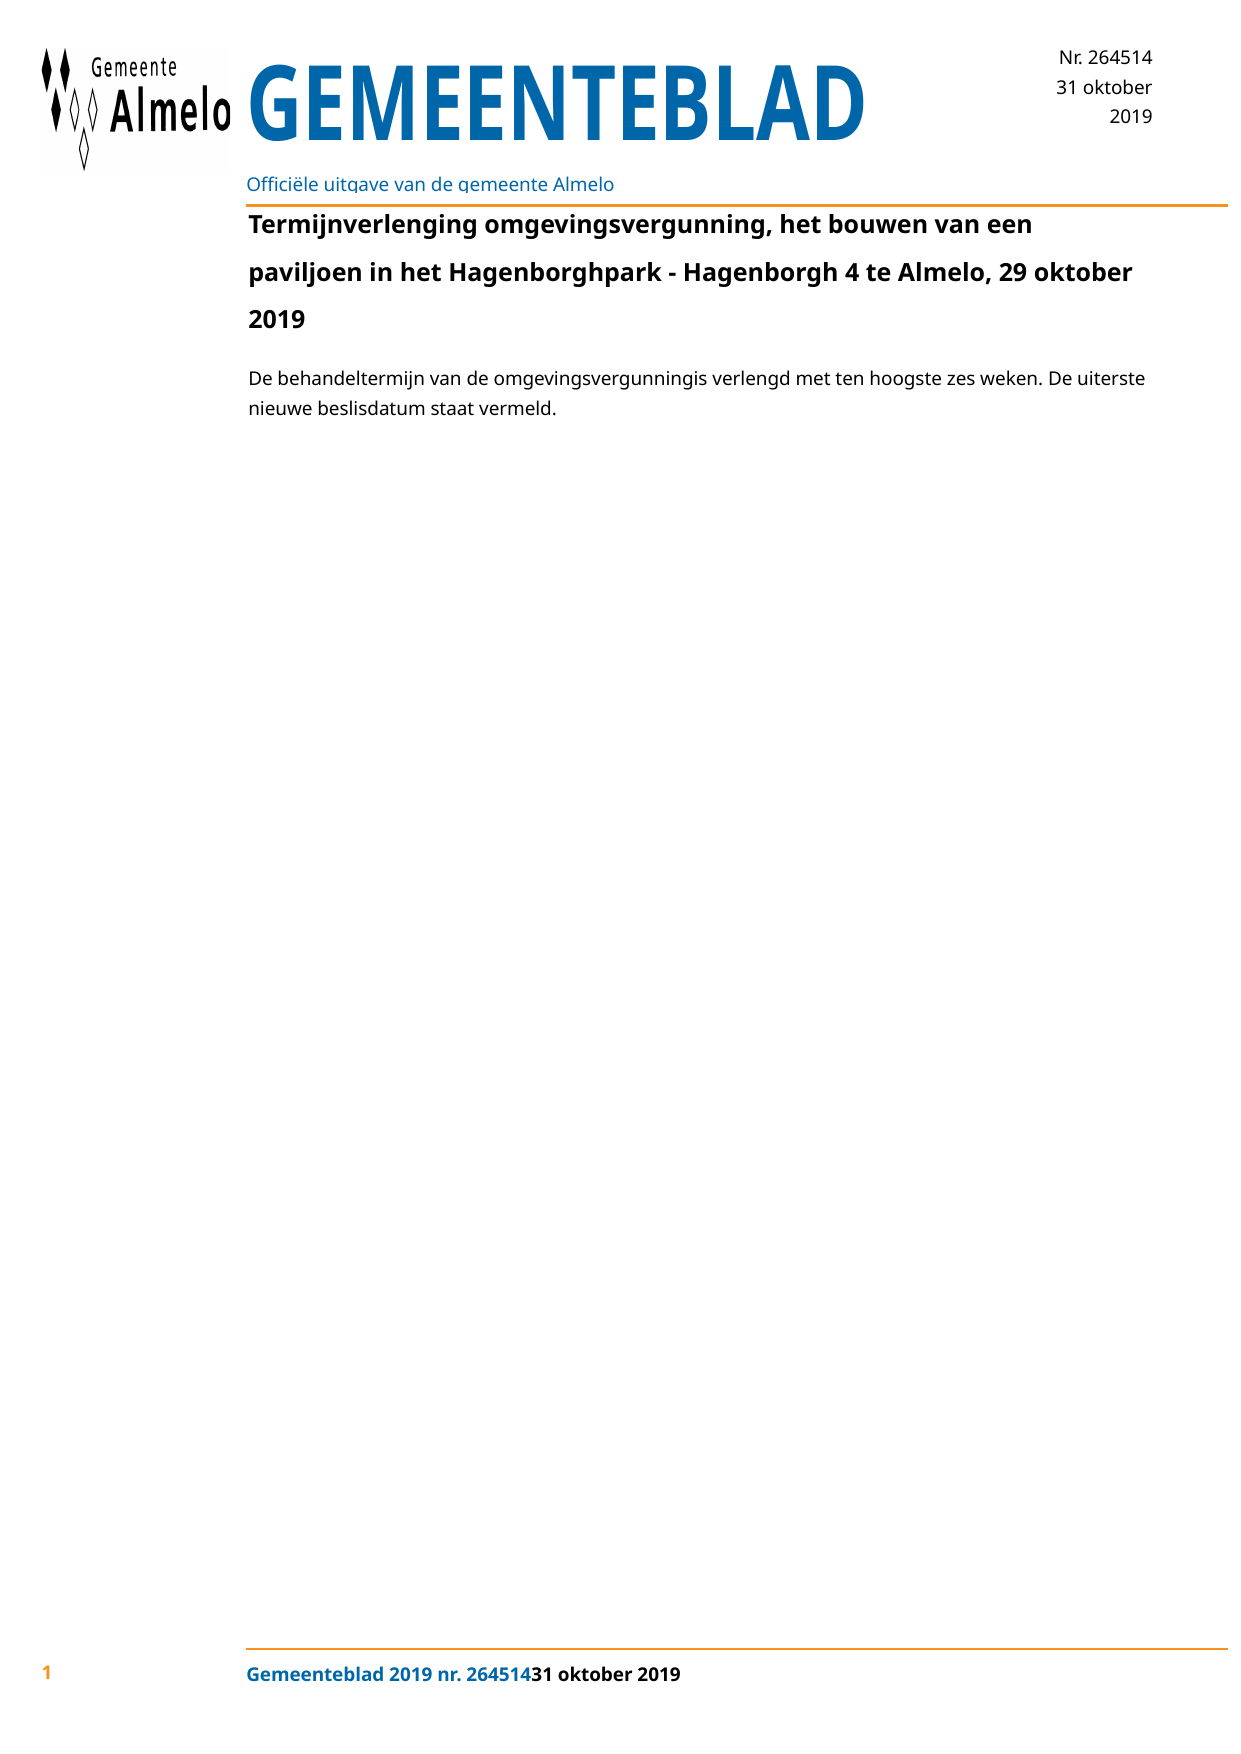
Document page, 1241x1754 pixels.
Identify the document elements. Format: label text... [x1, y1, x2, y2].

picture [41, 47, 231, 172]
text De behandeltermijn van de omgevingsvergunningis verlengd met ten hoogste zes weken. De uiterste nieuwe beslisdatum staat vermeld. [248, 366, 1152, 421]
text Termijnverlenging omgevingsvergunning, het bouwen van een paviljoen in het Hagenborghpark - Hagenborgh 4 te Almelo, 29 oktober 2019 [248, 207, 1152, 336]
